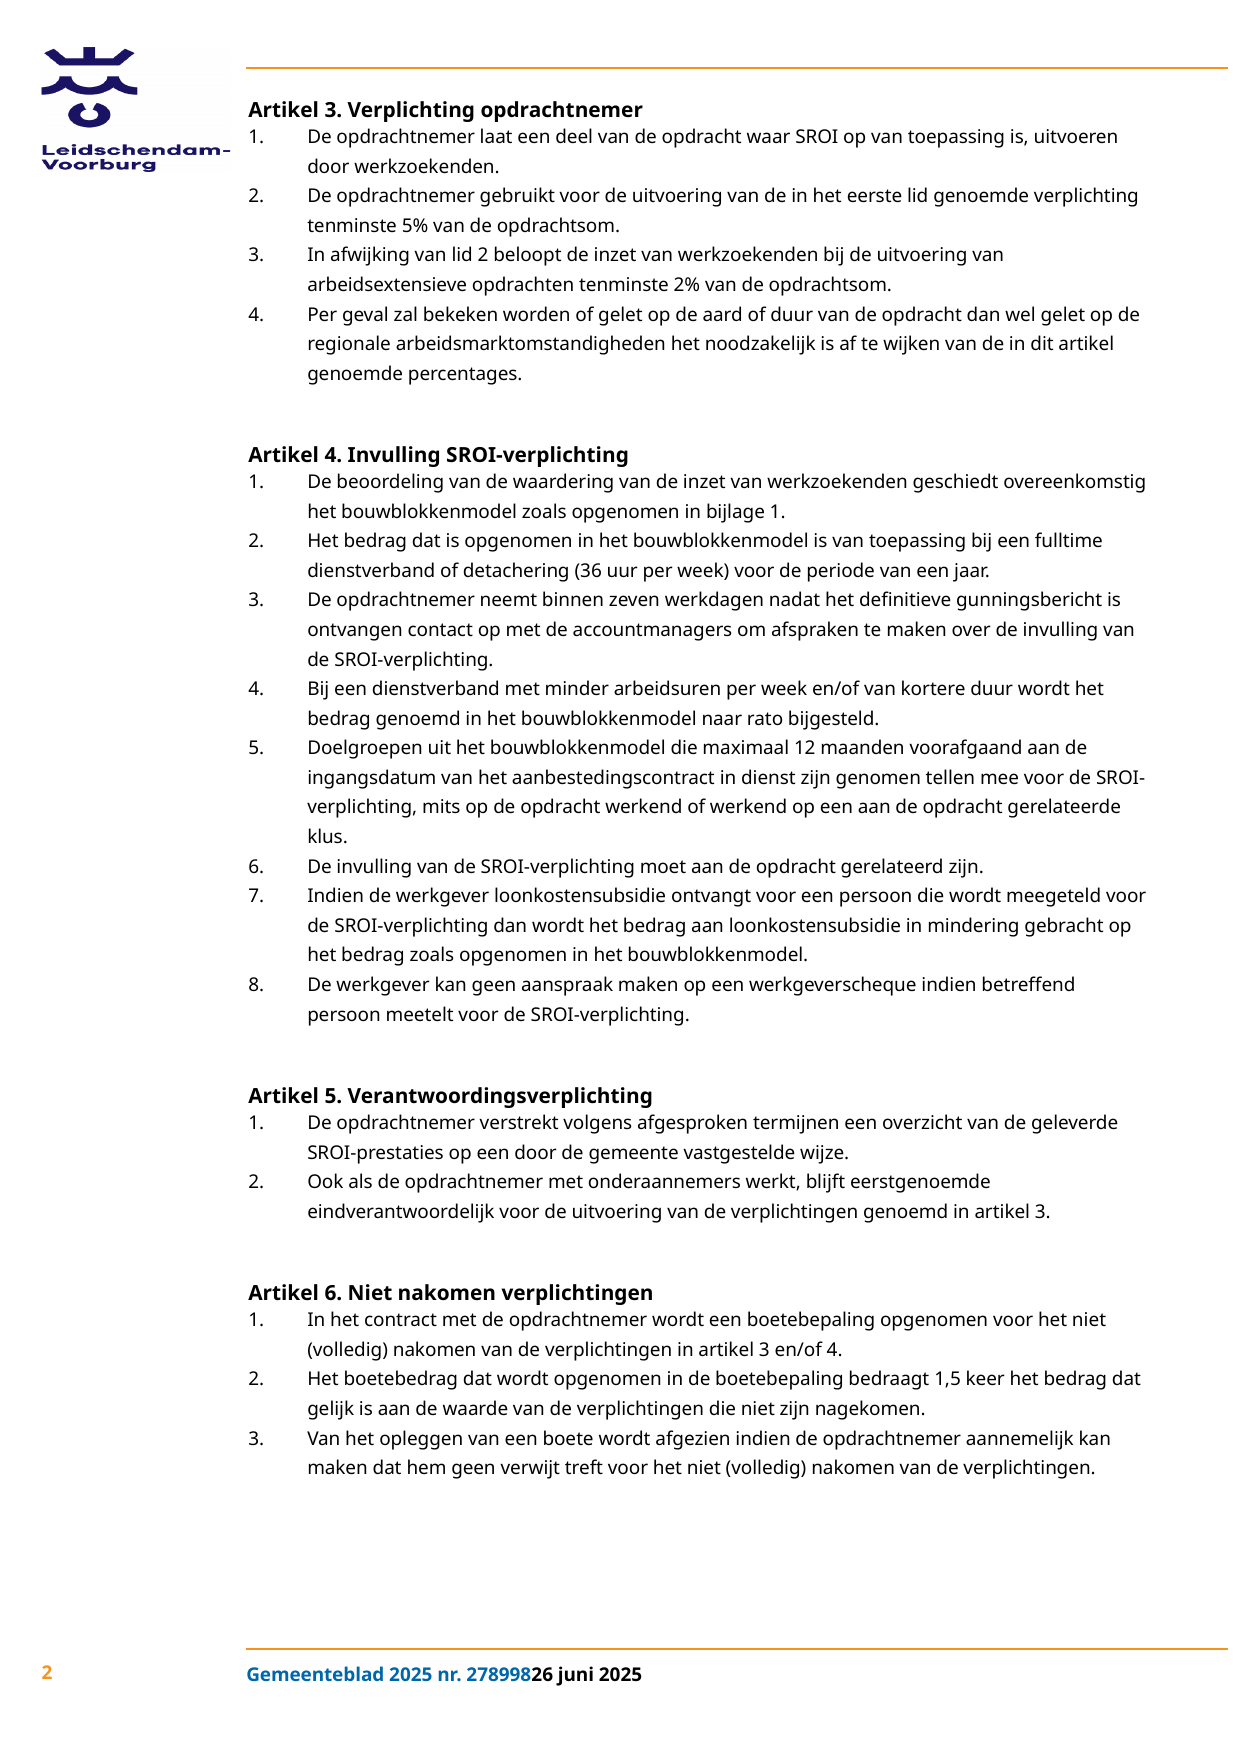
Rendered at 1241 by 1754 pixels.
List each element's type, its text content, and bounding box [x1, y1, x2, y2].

text Artikel 4. Invulling SROI-verplichting [248, 440, 1152, 468]
text Artikel 6. Niet nakomen verplichtingen [248, 1278, 1152, 1306]
list Het bedrag dat is opgenomen in het bouwblokkenmodel is van toepassing bij een fulltime dienstverband of detachering (36 uur per week) voor de periode van een jaar. [248, 527, 1152, 583]
list Indien de werkgever loonkostensubsidie ontvangt voor een persoon die wordt meegeteld voor de SROI-verplichting dan wordt het bedrag aan loonkostensubsidie in mindering gebracht op het bedrag zoals opgenomen in het bouwblokkenmodel. [248, 882, 1152, 967]
text Artikel 3. Verplichting opdrachtnemer [248, 95, 1152, 123]
text Artikel 5. Verantwoordingsverplichting [248, 1081, 1152, 1109]
list De opdrachtnemer laat een deel van de opdracht waar SROI op van toepassing is, uitvoeren door werkzoekenden. [248, 123, 1152, 178]
list De opdrachtnemer neemt binnen zeven werkdagen nadat het definitieve gunningsbericht is ontvangen contact op met de accountmanagers om afspraken te maken over de invulling van de SROI-verplichting. [248, 587, 1152, 672]
list De invulling van de SROI-verplichting moet aan de opdracht gerelateerd zijn. [248, 853, 1152, 879]
list De beoordeling van de waardering van de inzet van werkzoekenden geschiedt overeenkomstig het bouwblokkenmodel zoals opgenomen in bijlage 1. [248, 468, 1152, 524]
list Per geval zal bekeken worden of gelet op de aard of duur van de opdracht dan wel gelet op de regionale arbeidsmarktomstandigheden het noodzakelijk is af te wijken van de in dit artikel genoemde percentages. [248, 301, 1152, 386]
list Bij een dienstverband met minder arbeidsuren per week en/of van kortere duur wordt het bedrag genoemd in het bouwblokkenmodel naar rato bijgesteld. [248, 675, 1152, 731]
list In het contract met de opdrachtnemer wordt een boetebepaling opgenomen voor het niet (volledig) nakomen van de verplichtingen in artikel 3 en/of 4. [248, 1306, 1152, 1362]
list Van het opleggen van een boete wordt afgezien indien de opdrachtnemer aannemelijk kan maken dat hem geen verwijt treft voor het niet (volledig) nakomen van de verplichtingen. [248, 1425, 1152, 1480]
list De opdrachtnemer gebruikt voor de uitvoering van de in het eerste lid genoemde verplichting tenminste 5% van de opdrachtsom. [248, 182, 1152, 238]
list Doelgroepen uit het bouwblokkenmodel die maximaal 12 maanden voorafgaand aan de ingangsdatum van het aanbestedingscontract in dienst zijn genomen tellen mee voor de SROI-verplichting, mits op de opdracht werkend of werkend op een aan de opdracht gerelateerde klus. [248, 734, 1152, 849]
list Ook als de opdrachtnemer met onderaannemers werkt, blijft eerstgenoemde eindverantwoordelijk voor de uitvoering van de verplichtingen genoemd in artikel 3. [248, 1168, 1152, 1224]
list De opdrachtnemer verstrekt volgens afgesproken termijnen een overzicht van de geleverde SROI-prestaties op een door de gemeente vastgestelde wijze. [248, 1109, 1152, 1164]
list Het boetebedrag dat wordt opgenomen in de boetebepaling bedraagt 1,5 keer het bedrag dat gelijk is aan de waarde van de verplichtingen die niet zijn nagekomen. [248, 1366, 1152, 1421]
list In afwijking van lid 2 beloopt de inzet van werkzoekenden bij de uitvoering van arbeidsextensieve opdrachten tenminste 2% van de opdrachtsom. [248, 242, 1152, 297]
picture [41, 47, 231, 172]
list De werkgever kan geen aanspraak maken op een werkgeverscheque indien betreffend persoon meetelt voor de SROI-verplichting. [248, 971, 1152, 1027]
